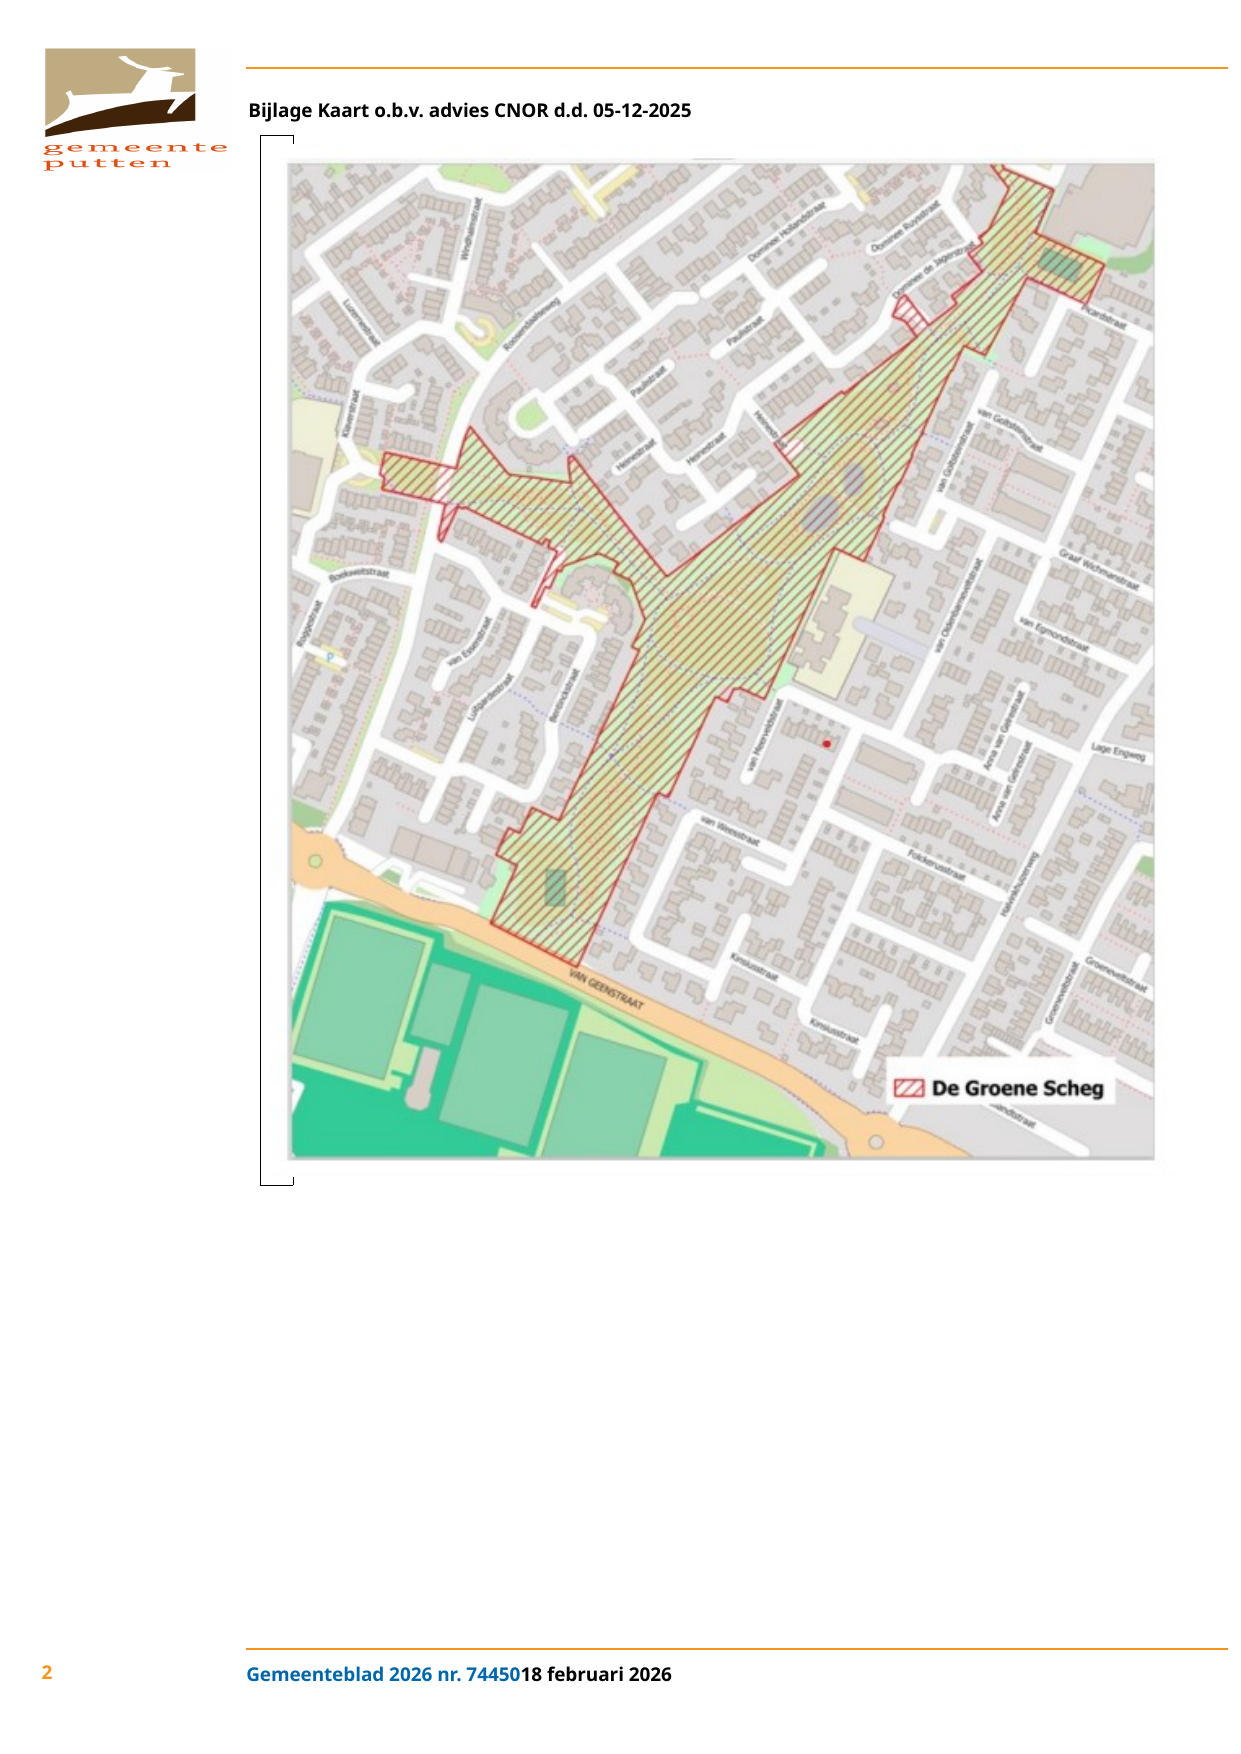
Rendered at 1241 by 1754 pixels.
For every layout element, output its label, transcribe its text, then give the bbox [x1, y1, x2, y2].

picture [268, 144, 1173, 1177]
picture [41, 47, 231, 172]
text Bijlage Kaart o.b.v. advies CNOR d.d. 05-12-2025 [248, 95, 1152, 123]
